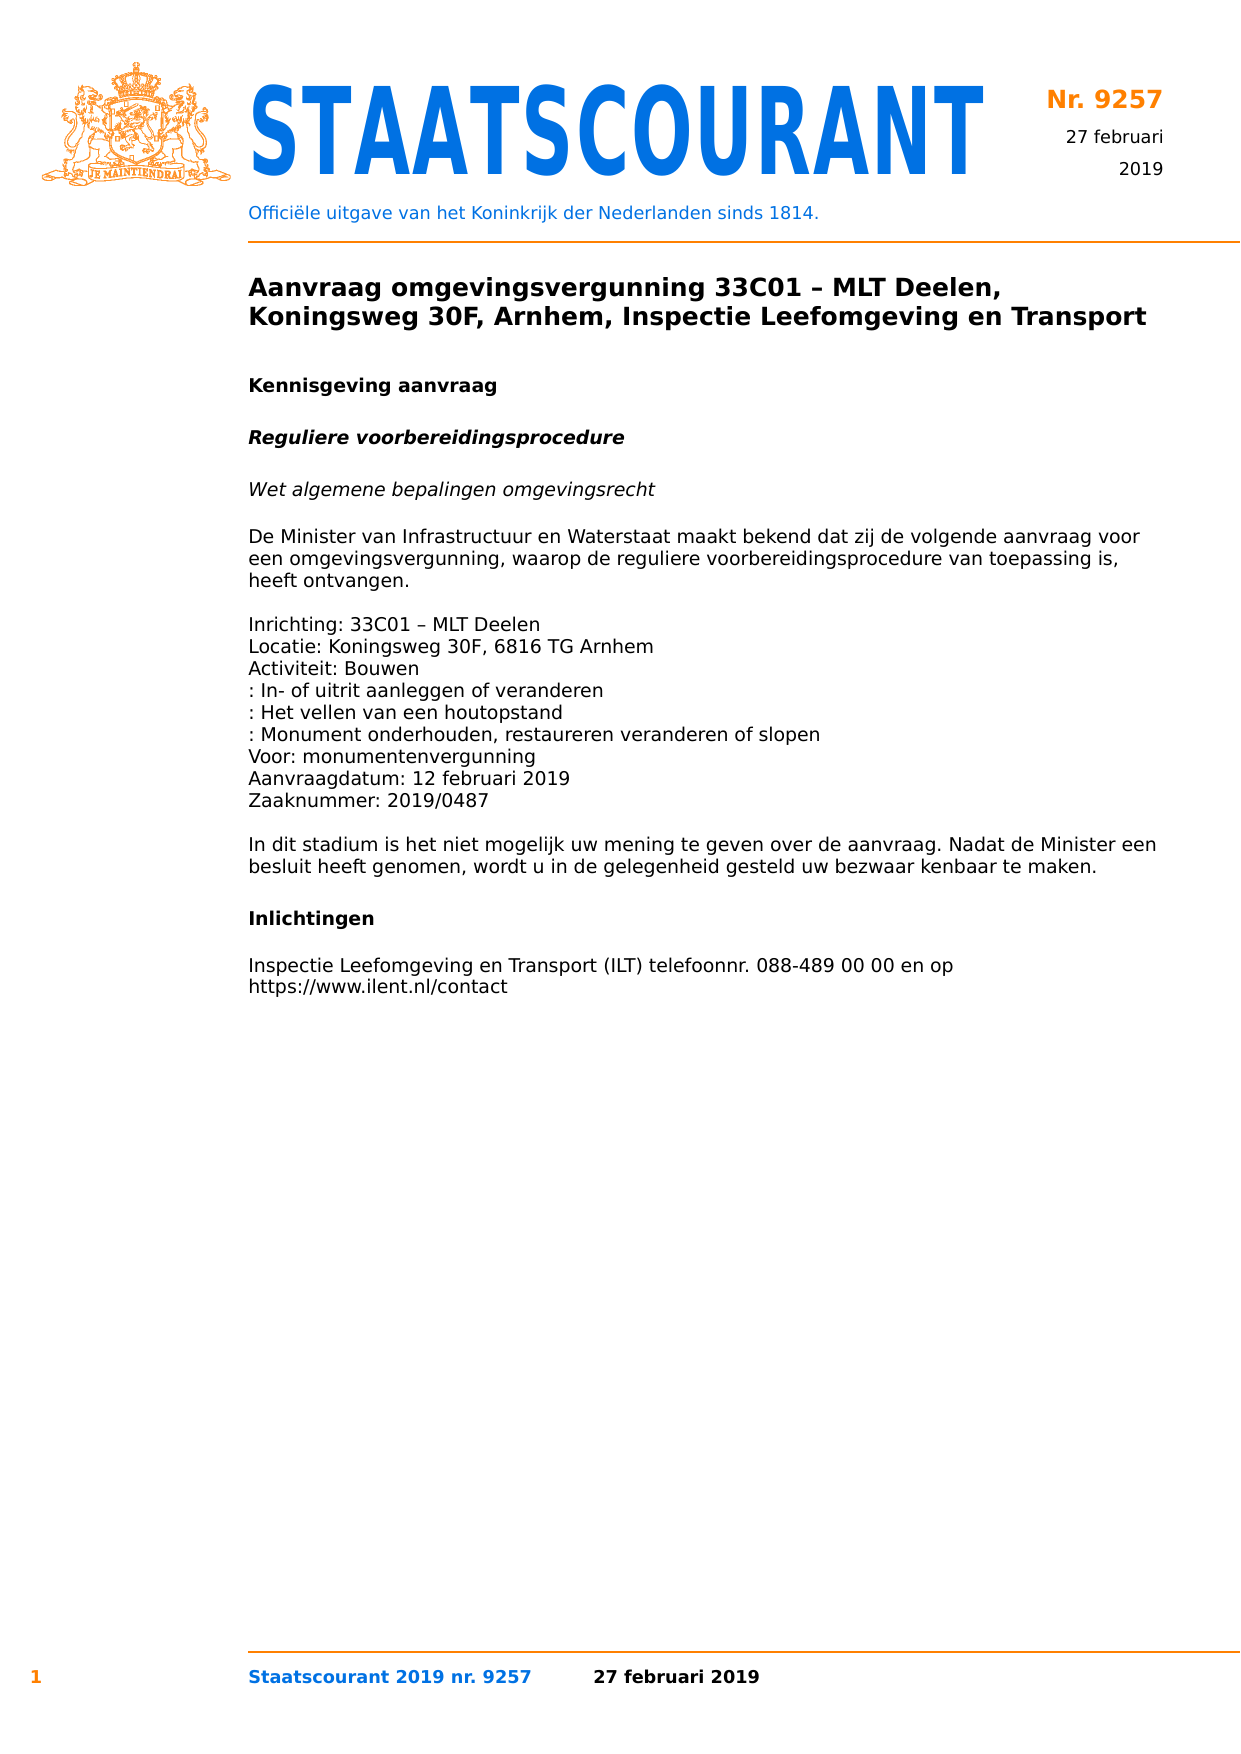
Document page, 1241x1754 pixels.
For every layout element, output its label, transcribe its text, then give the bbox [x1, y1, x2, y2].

text In dit stadium is het niet mogelijk uw mening te geven over de aanvraag. Nadat de Minister een besluit heeft genomen, wordt u in de gelegenheid gesteld uw bezwaar kenbaar te maken. [248, 833, 1163, 877]
text : In- of uitrit aanleggen of veranderen [248, 680, 1163, 702]
text Aanvraagdatum: 12 februari 2019 [248, 768, 1163, 790]
subtitle Inlichtingen [248, 907, 1163, 929]
text Voor: monumentenvergunning [248, 746, 1163, 768]
text : Monument onderhouden, restaureren veranderen of slopen [248, 724, 1163, 746]
subtitle Kennisgeving aanvraag [248, 375, 1163, 397]
subtitle Wet algemene bepalingen omgevingsrecht [248, 479, 1163, 501]
table_cell 2019 [998, 153, 1240, 203]
text Inrichting: 33C01 – MLT Deelen [248, 614, 1163, 636]
table_header [25, 62, 248, 241]
text Inspectie Leefomgeving en Transport (ILT) telefoonnr. 088-489 00 00 en op https://www.ilent.nl/contact [248, 954, 1163, 998]
subtitle Aanvraag omgevingsvergunning 33C01 – MLT Deelen, Koningsweg 30F, Arnhem, Inspectie Leefomgeving en Transport [248, 273, 1163, 331]
picture [41, 62, 231, 186]
text : Het vellen van een houtopstand [248, 702, 1163, 724]
text Locatie: Koningsweg 30F, 6816 TG Arnhem [248, 636, 1163, 658]
table_header Nr. 9257 [998, 62, 1240, 121]
table_cell Officiële uitgave van het Koninkrijk der Nederlanden sinds 1814. [248, 203, 1240, 241]
table_header STAATSCOURANT [248, 62, 998, 203]
text Activiteit: Bouwen [248, 658, 1163, 680]
table_cell 27 februari [998, 121, 1240, 153]
subtitle Reguliere voorbereidingsprocedure [248, 427, 1163, 449]
text Zaaknummer: 2019/0487 [248, 790, 1163, 812]
text De Minister van Infrastructuur en Waterstaat maakt bekend dat zij de volgende aanvraag voor een omgevingsvergunning, waarop de reguliere voorbereidingsprocedure van toepassing is, heeft ontvangen. [248, 526, 1163, 592]
